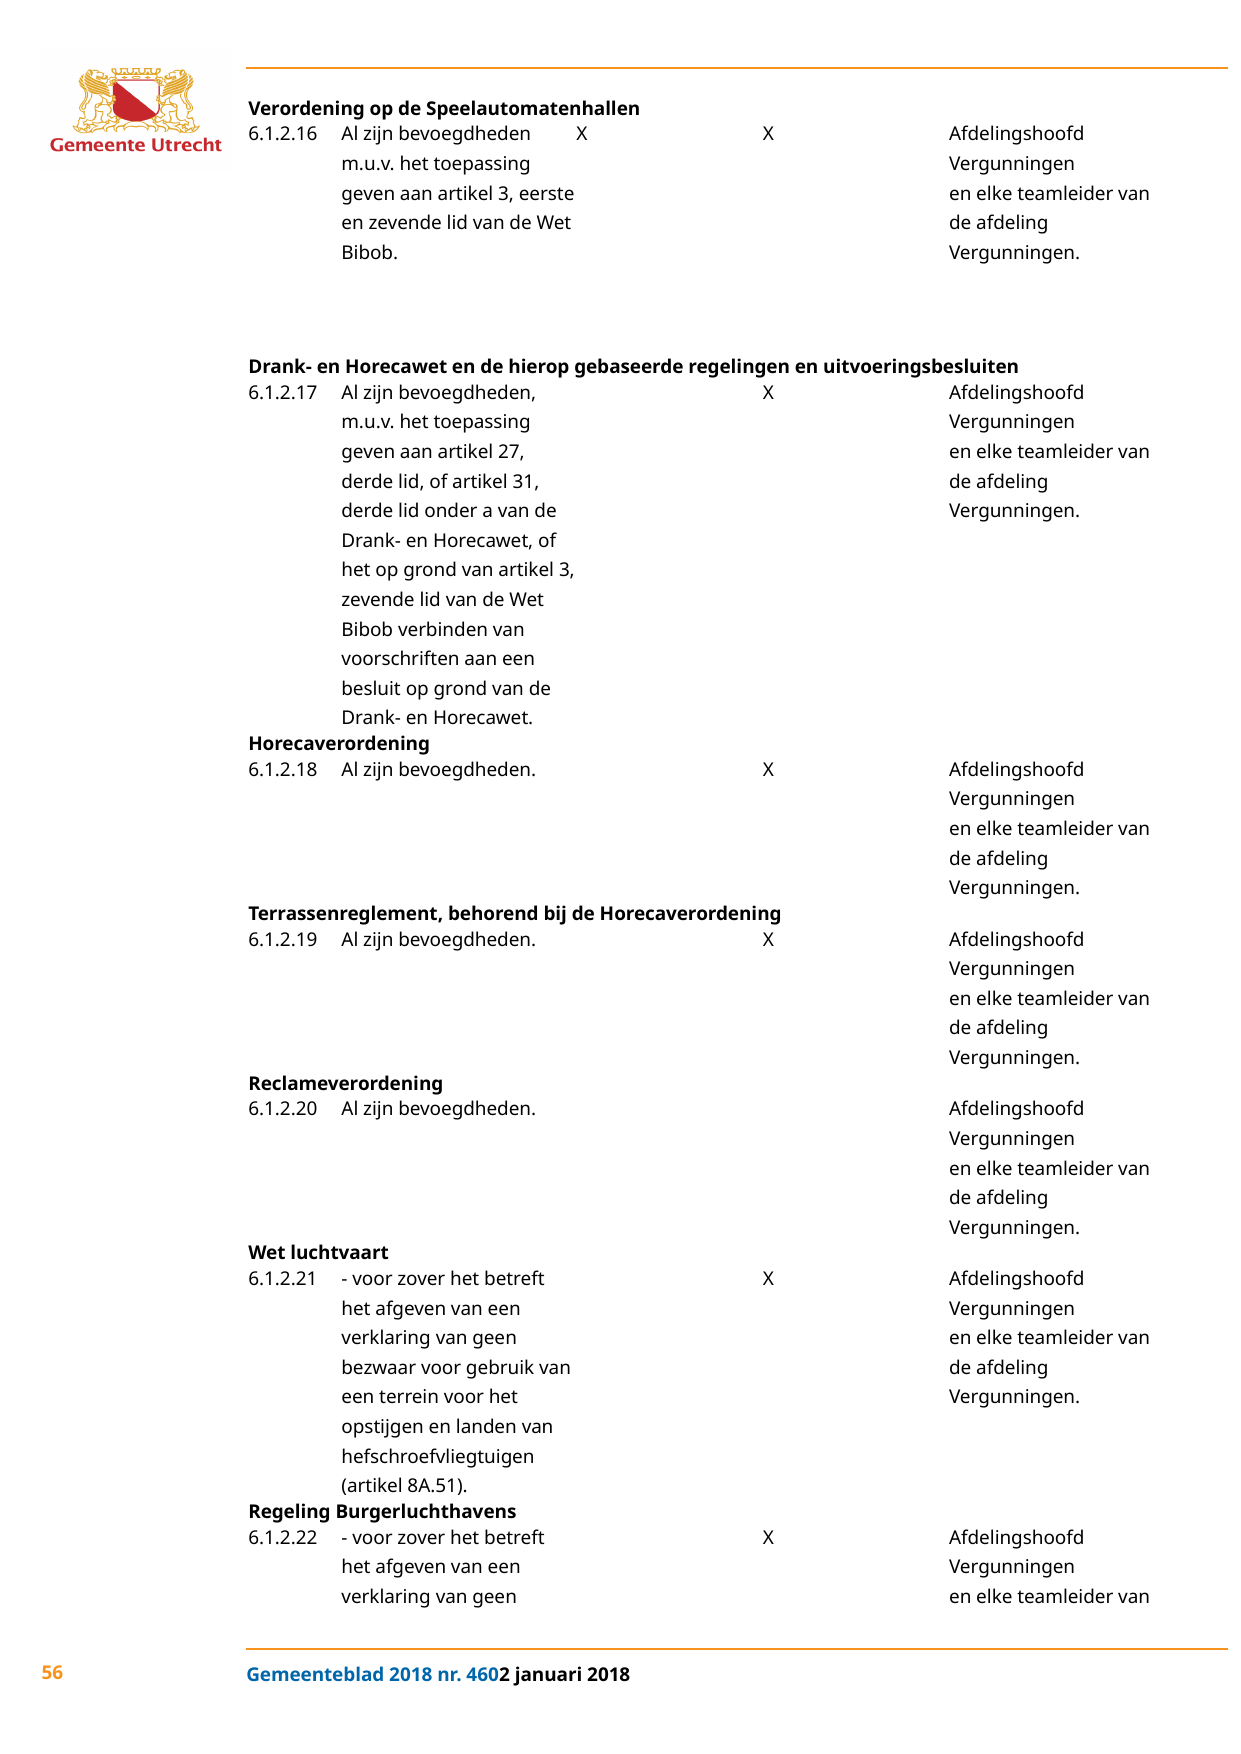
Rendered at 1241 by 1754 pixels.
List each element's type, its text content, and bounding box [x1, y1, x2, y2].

table_cell X [763, 926, 949, 1070]
table_cell - voor zover het betreft het afgeven van een verklaring van geen bezwaar voor gebruik van een terrein voor het opstijgen en landen van hefschroefvliegtuigen (artikel 8A.51). [341, 1265, 576, 1498]
table_cell [576, 756, 763, 900]
table_cell Verordening op de Speelautomatenhallen [248, 95, 1152, 121]
table_cell [576, 1096, 763, 1239]
table_cell [576, 379, 763, 730]
table_cell [576, 1265, 763, 1498]
table_cell X [763, 121, 949, 353]
table_cell Afdelingshoofd Vergunningen en elke teamleider van [949, 1524, 1152, 1609]
table_cell Al zijn bevoegdheden. [341, 1096, 576, 1239]
table_cell Al zijn bevoegdheden. [341, 756, 576, 900]
table_cell Wet luchtvaart [248, 1240, 1152, 1265]
table_cell Al zijn bevoegdheden, m.u.v. het toepassing geven aan artikel 27, derde lid, of artikel 31, derde lid onder a van de Drank- en Horecawet, of het op grond van artikel 3, zevende lid van de Wet Bibob verbinden van voorschriften aan een besluit op grond van de Drank- en Horecawet. [341, 379, 576, 730]
table_cell Horecaverordening [248, 730, 1152, 756]
table_cell Al zijn bevoegdheden m.u.v. het toepassing geven aan artikel 3, eerste en zevende lid van de Wet Bibob. [341, 121, 576, 353]
table_cell Afdelingshoofd Vergunningen en elke teamleider van de afdeling Vergunningen. [949, 926, 1152, 1070]
table_cell 6.1.2.22 [248, 1524, 341, 1609]
table_cell Reclameverordening [248, 1070, 1152, 1096]
table_cell Drank- en Horecawet en de hierop gebaseerde regelingen en uitvoeringsbesluiten [248, 353, 1152, 379]
table_cell X [763, 1265, 949, 1498]
table_cell X [576, 121, 763, 353]
table_cell 6.1.2.18 [248, 756, 341, 900]
table_cell X [763, 756, 949, 900]
table_cell Afdelingshoofd Vergunningen en elke teamleider van de afdeling Vergunningen. [949, 1265, 1152, 1498]
table_cell Afdelingshoofd Vergunningen en elke teamleider van de afdeling Vergunningen. [949, 379, 1152, 730]
table_cell 6.1.2.16 [248, 121, 341, 353]
table_cell 6.1.2.19 [248, 926, 341, 1070]
table_cell Afdelingshoofd Vergunningen en elke teamleider van de afdeling Vergunningen. [949, 756, 1152, 900]
table_cell Terrassenreglement, behorend bij de Horecaverordening [248, 900, 1152, 926]
table_cell [763, 1096, 949, 1239]
table_cell X [763, 1524, 949, 1609]
table_cell - voor zover het betreft het afgeven van een verklaring van geen [341, 1524, 576, 1609]
table_cell Regeling Burgerluchthavens [248, 1498, 1152, 1524]
table_cell [576, 926, 763, 1070]
table_cell [576, 1524, 763, 1609]
table_cell Al zijn bevoegdheden. [341, 926, 576, 1070]
table_cell 6.1.2.21 [248, 1265, 341, 1498]
table_cell 6.1.2.20 [248, 1096, 341, 1239]
table_cell 6.1.2.17 [248, 379, 341, 730]
table_cell Afdelingshoofd Vergunningen en elke teamleider van de afdeling Vergunningen. [949, 1096, 1152, 1239]
table_cell Afdelingshoofd Vergunningen en elke teamleider van de afdeling Vergunningen. [949, 121, 1152, 353]
picture [41, 47, 231, 172]
table_cell X [763, 379, 949, 730]
